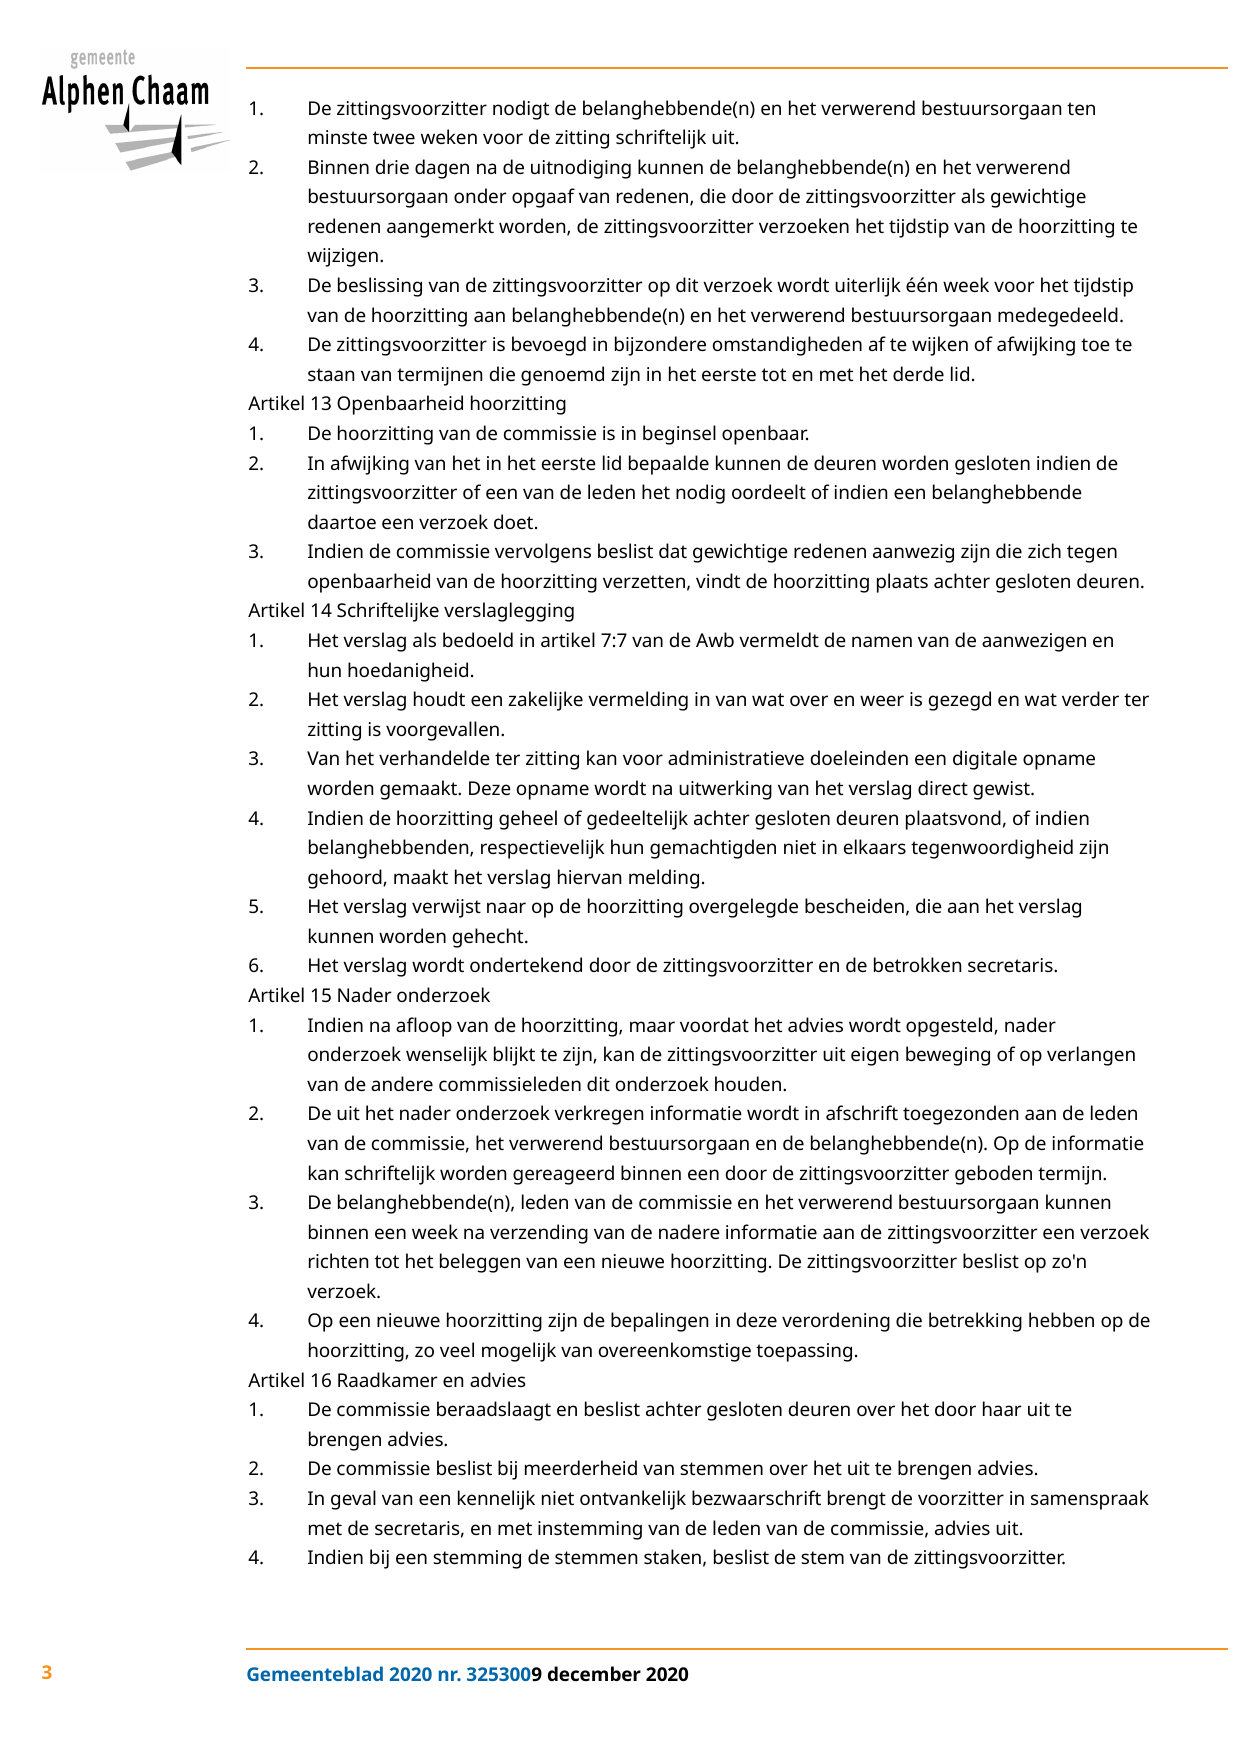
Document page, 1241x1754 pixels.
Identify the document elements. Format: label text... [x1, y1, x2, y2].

list De beslissing van de zittingsvoorzitter op dit verzoek wordt uiterlijk één week voor het tijdstip van de hoorzitting aan belanghebbende(n) en het verwerend bestuursorgaan medegedeeld. [248, 272, 1152, 328]
list Indien de hoorzitting geheel of gedeeltelijk achter gesloten deuren plaatsvond, of indien belanghebbenden, respectievelijk hun gemachtigden niet in elkaars tegenwoordigheid zijn gehoord, maakt het verslag hiervan melding. [248, 805, 1152, 890]
list Op een nieuwe hoorzitting zijn de bepalingen in deze verordening die betrekking hebben op de hoorzitting, zo veel mogelijk van overeenkomstige toepassing. [248, 1308, 1152, 1363]
text Artikel 13 Openbaarheid hoorzitting [248, 391, 1152, 416]
list De zittingsvoorzitter nodigt de belanghebbende(n) en het verwerend bestuursorgaan ten minste twee weken voor de zitting schriftelijk uit. [248, 95, 1152, 150]
list In geval van een kennelijk niet ontvankelijk bezwaarschrift brengt de voorzitter in samenspraak met de secretaris, en met instemming van de leden van de commissie, advies uit. [248, 1485, 1152, 1541]
list Het verslag als bedoeld in artikel 7:7 van de Awb vermeldt de namen van de aanwezigen en hun hoedanigheid. [248, 627, 1152, 683]
list In afwijking van het in het eerste lid bepaalde kunnen de deuren worden gesloten indien de zittingsvoorzitter of een van de leden het nodig oordeelt of indien een belanghebbende daartoe een verzoek doet. [248, 450, 1152, 535]
list De commissie beraadslaagt en beslist achter gesloten deuren over het door haar uit te brengen advies. [248, 1396, 1152, 1452]
list Indien na afloop van de hoorzitting, maar voordat het advies wordt opgesteld, nader onderzoek wenselijk blijkt te zijn, kan de zittingsvoorzitter uit eigen beweging of op verlangen van de andere commissieleden dit onderzoek houden. [248, 1012, 1152, 1097]
text Artikel 14 Schriftelijke verslaglegging [248, 598, 1152, 623]
list Het verslag wordt ondertekend door de zittingsvoorzitter en de betrokken secretaris. [248, 953, 1152, 978]
list Het verslag houdt een zakelijke vermelding in van wat over en weer is gezegd en wat verder ter zitting is voorgevallen. [248, 686, 1152, 742]
list Indien de commissie vervolgens beslist dat gewichtige redenen aanwezig zijn die zich tegen openbaarheid van de hoorzitting verzetten, vindt de hoorzitting plaats achter gesloten deuren. [248, 538, 1152, 594]
list Indien bij een stemming de stemmen staken, beslist de stem van de zittingsvoorzitter. [248, 1544, 1152, 1570]
list Het verslag verwijst naar op de hoorzitting overgelegde bescheiden, die aan het verslag kunnen worden gehecht. [248, 893, 1152, 949]
text Artikel 15 Nader onderzoek [248, 982, 1152, 1008]
list De zittingsvoorzitter is bevoegd in bijzondere omstandigheden af te wijken of afwijking toe te staan van termijnen die genoemd zijn in het eerste tot en met het derde lid. [248, 331, 1152, 387]
picture [41, 47, 231, 172]
list De commissie beslist bij meerderheid van stemmen over het uit te brengen advies. [248, 1456, 1152, 1481]
list De hoorzitting van de commissie is in beginsel openbaar. [248, 420, 1152, 446]
text Artikel 16 Raadkamer en advies [248, 1367, 1152, 1393]
list De belanghebbende(n), leden van de commissie en het verwerend bestuursorgaan kunnen binnen een week na verzending van de nadere informatie aan de zittingsvoorzitter een verzoek richten tot het beleggen van een nieuwe hoorzitting. De zittingsvoorzitter beslist op zo'n verzoek. [248, 1189, 1152, 1304]
list Van het verhandelde ter zitting kan voor administratieve doeleinden een digitale opname worden gemaakt. Deze opname wordt na uitwerking van het verslag direct gewist. [248, 746, 1152, 801]
list De uit het nader onderzoek verkregen informatie wordt in afschrift toegezonden aan de leden van de commissie, het verwerend bestuursorgaan en de belanghebbende(n). Op de informatie kan schriftelijk worden gereageerd binnen een door de zittingsvoorzitter geboden termijn. [248, 1101, 1152, 1186]
list Binnen drie dagen na de uitnodiging kunnen de belanghebbende(n) en het verwerend bestuursorgaan onder opgaaf van redenen, die door de zittingsvoorzitter als gewichtige redenen aangemerkt worden, de zittingsvoorzitter verzoeken het tijdstip van de hoorzitting te wijzigen. [248, 154, 1152, 268]
